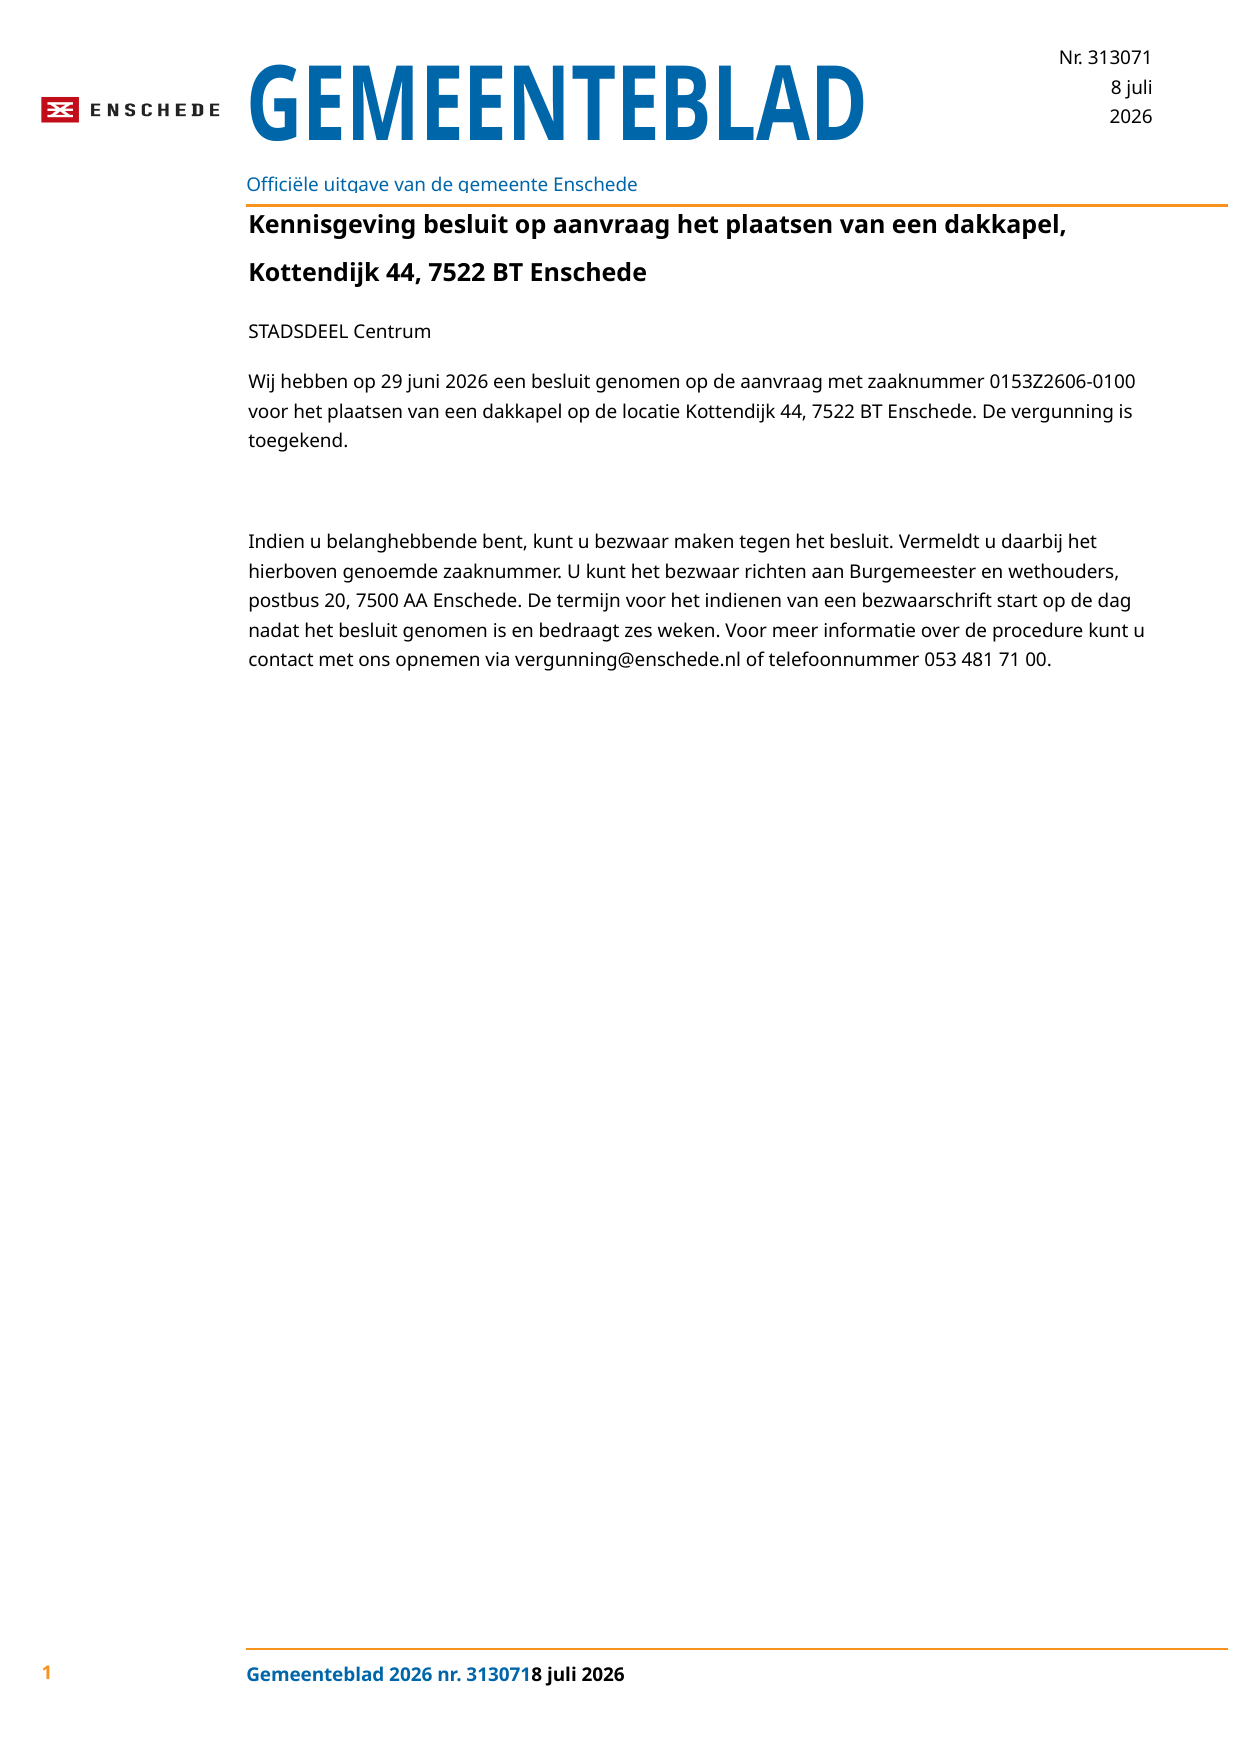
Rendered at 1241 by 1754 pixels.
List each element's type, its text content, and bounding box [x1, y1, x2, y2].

text Indien u belanghebbende bent, kunt u bezwaar maken tegen het besluit. Vermeldt u daarbij het hierboven genoemde zaaknummer. U kunt het bezwaar richten aan Burgemeester en wethouders, postbus 20, 7500 AA Enschede. De termijn voor het indienen van een bezwaarschrift start op de dag nadat het besluit genomen is en bedraagt zes weken. Voor meer informatie over de procedure kunt u contact met ons opnemen via vergunning@enschede.nl of telefoonnummer 053 481 71 00. [248, 528, 1152, 672]
text Wij hebben op 29 juni 2026 een besluit genomen op de aanvraag met zaaknummer 0153Z2606-0100 voor het plaatsen van een dakkapel op de locatie Kottendijk 44, 7522 BT Enschede. De vergunning is toegekend. [248, 368, 1152, 453]
picture [41, 47, 231, 172]
text STADSDEEL Centrum [248, 318, 1152, 344]
text Kennisgeving besluit op aanvraag het plaatsen van een dakkapel, Kottendijk 44, 7522 BT Enschede [248, 207, 1152, 288]
